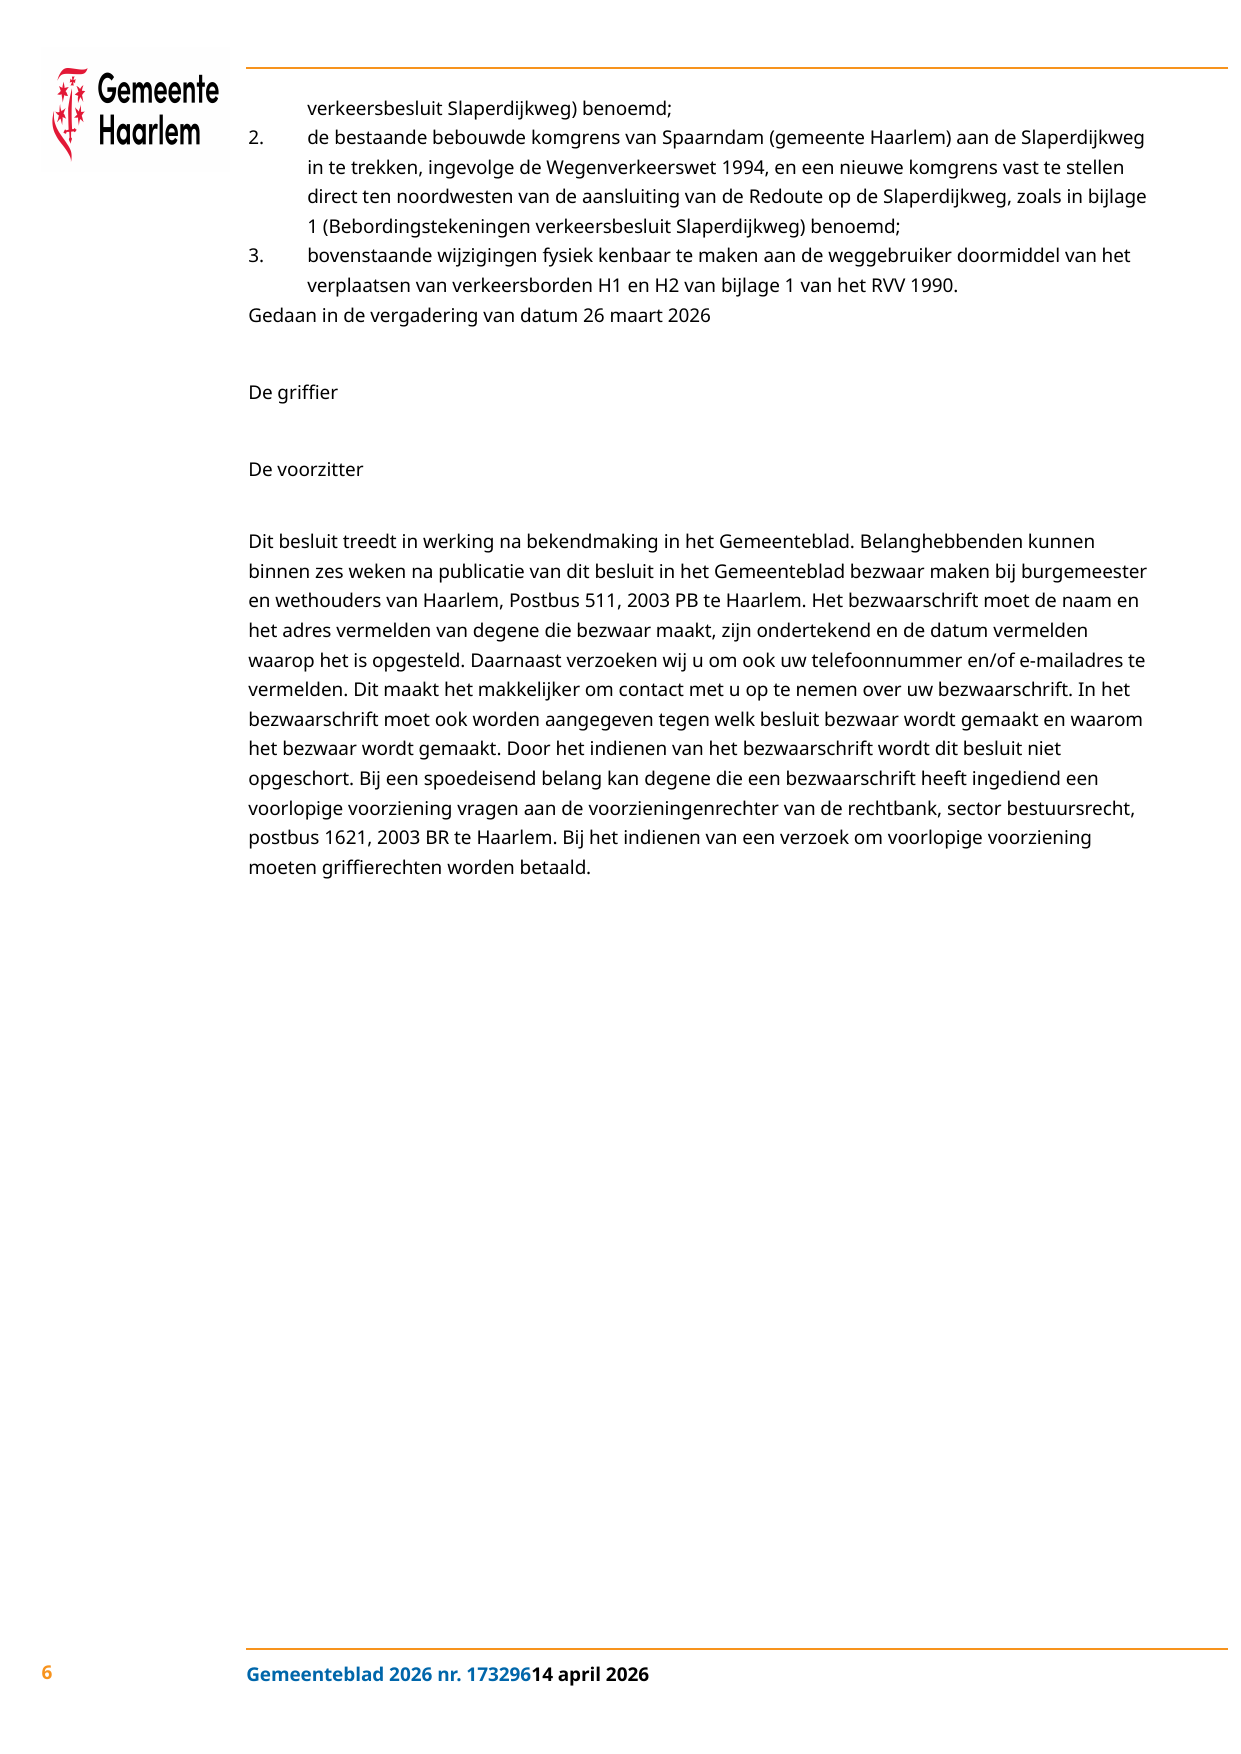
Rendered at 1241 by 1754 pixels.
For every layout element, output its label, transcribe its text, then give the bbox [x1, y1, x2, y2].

list bovenstaande wijzigingen fysiek kenbaar te maken aan de weggebruiker doormiddel van het verplaatsen van verkeersborden H1 en H2 van bijlage 1 van het RVV 1990. [248, 243, 1152, 298]
list de bestaande bebouwde komgrens van Spaarndam (gemeente Haarlem) aan de Slaperdijkweg in te trekken, ingevolge de Wegenverkeerswet 1994, en een nieuwe komgrens vast te stellen direct ten noordwesten van de aansluiting van de Redoute op de Slaperdijkweg, zoals in bijlage 1 (Bebordingstekeningen verkeersbesluit Slaperdijkweg) benoemd; [248, 124, 1152, 239]
list verkeersbesluit Slaperdijkweg) benoemd; [248, 95, 1152, 121]
text Gedaan in de vergadering van datum 26 maart 2026 [248, 302, 1152, 328]
text De griffier [248, 379, 1152, 405]
text Dit besluit treedt in werking na bekendmaking in het Gemeenteblad. Belanghebbenden kunnen binnen zes weken na publicatie van dit besluit in het Gemeenteblad bezwaar maken bij burgemeester en wethouders van Haarlem, Postbus 511, 2003 PB te Haarlem. Het bezwaarschrift moet de naam en het adres vermelden van degene die bezwaar maakt, zijn ondertekend en de datum vermelden waarop het is opgesteld. Daarnaast verzoeken wij u om ook uw telefoonnummer en/of e-mailadres te vermelden. Dit maakt het makkelijker om contact met u op te nemen over uw bezwaarschrift. In het bezwaarschrift moet ook worden aangegeven tegen welk besluit bezwaar wordt gemaakt en waarom het bezwaar wordt gemaakt. Door het indienen van het bezwaarschrift wordt dit besluit niet opgeschort. Bij een spoedeisend belang kan degene die een bezwaarschrift heeft ingediend een voorlopige voorziening vragen aan de voorzieningenrechter van de rechtbank, sector bestuursrecht, postbus 1621, 2003 BR te Haarlem. Bij het indienen van een verzoek om voorlopige voorziening moeten griffierechten worden betaald. [248, 528, 1152, 880]
picture [41, 47, 231, 172]
text De voorzitter [248, 456, 1152, 482]
